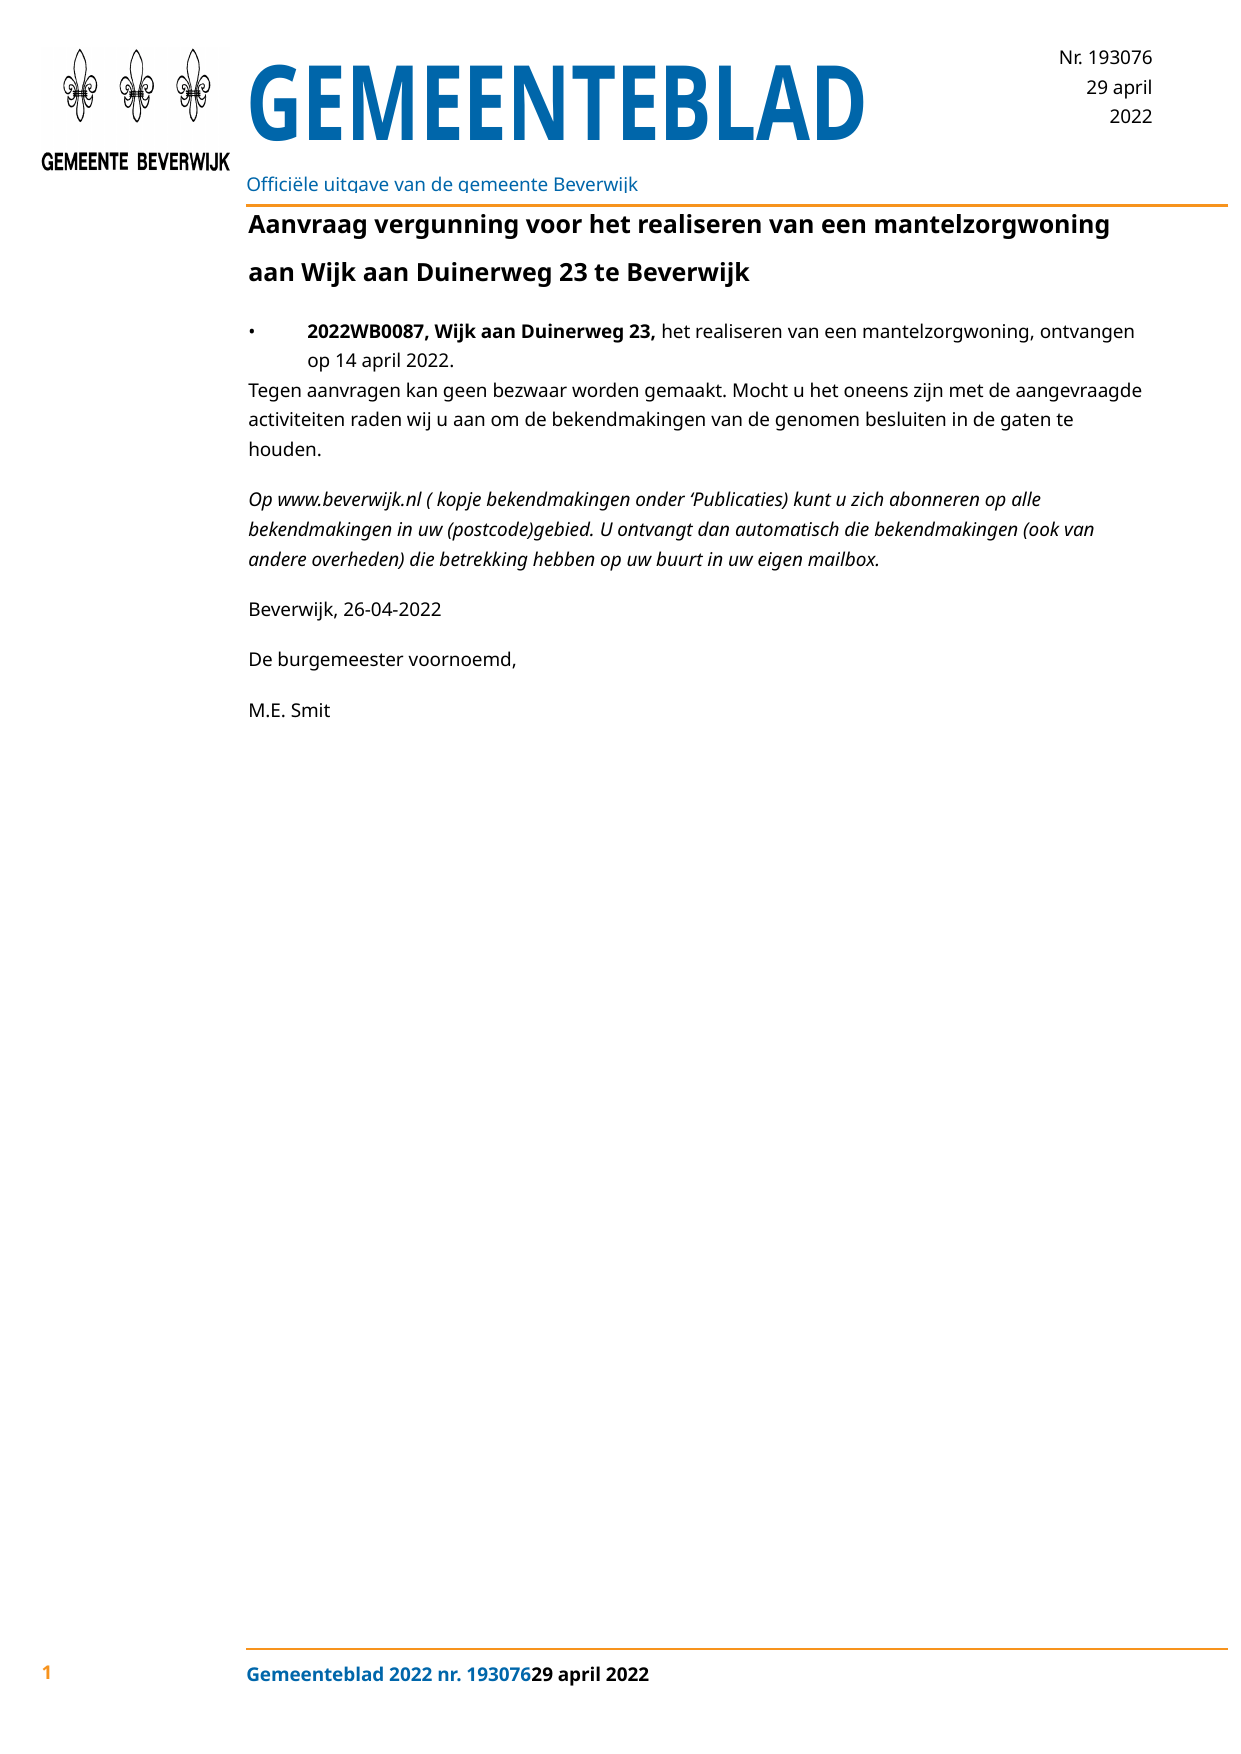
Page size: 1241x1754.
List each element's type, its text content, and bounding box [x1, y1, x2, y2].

text Tegen aanvragen kan geen bezwaar worden gemaakt. Mocht u het oneens zijn met de aangevraagde activiteiten raden wij u aan om de bekendmakingen van de genomen besluiten in de gaten te houden. [248, 377, 1152, 462]
text De burgemeester voornoemd, [248, 647, 1152, 672]
list 2022WB0087, Wijk aan Duinerweg 23, het realiseren van een mantelzorgwoning, ontvangen op 14 april 2022. [248, 318, 1152, 373]
text Beverwijk, 26-04-2022 [248, 596, 1152, 622]
text Aanvraag vergunning voor het realiseren van een mantelzorgwoning aan Wijk aan Duinerweg 23 te Beverwijk [248, 207, 1152, 288]
text Op www.beverwijk.nl ( kopje bekendmakingen onder ‘Publicaties) kunt u zich abonneren op alle bekendmakingen in uw (postcode)gebied. U ontvangt dan automatisch die bekendmakingen (ook van andere overheden) die betrekking hebben op uw buurt in uw eigen mailbox. [248, 487, 1152, 572]
text M.E. Smit [248, 697, 1152, 723]
picture [41, 47, 231, 172]
